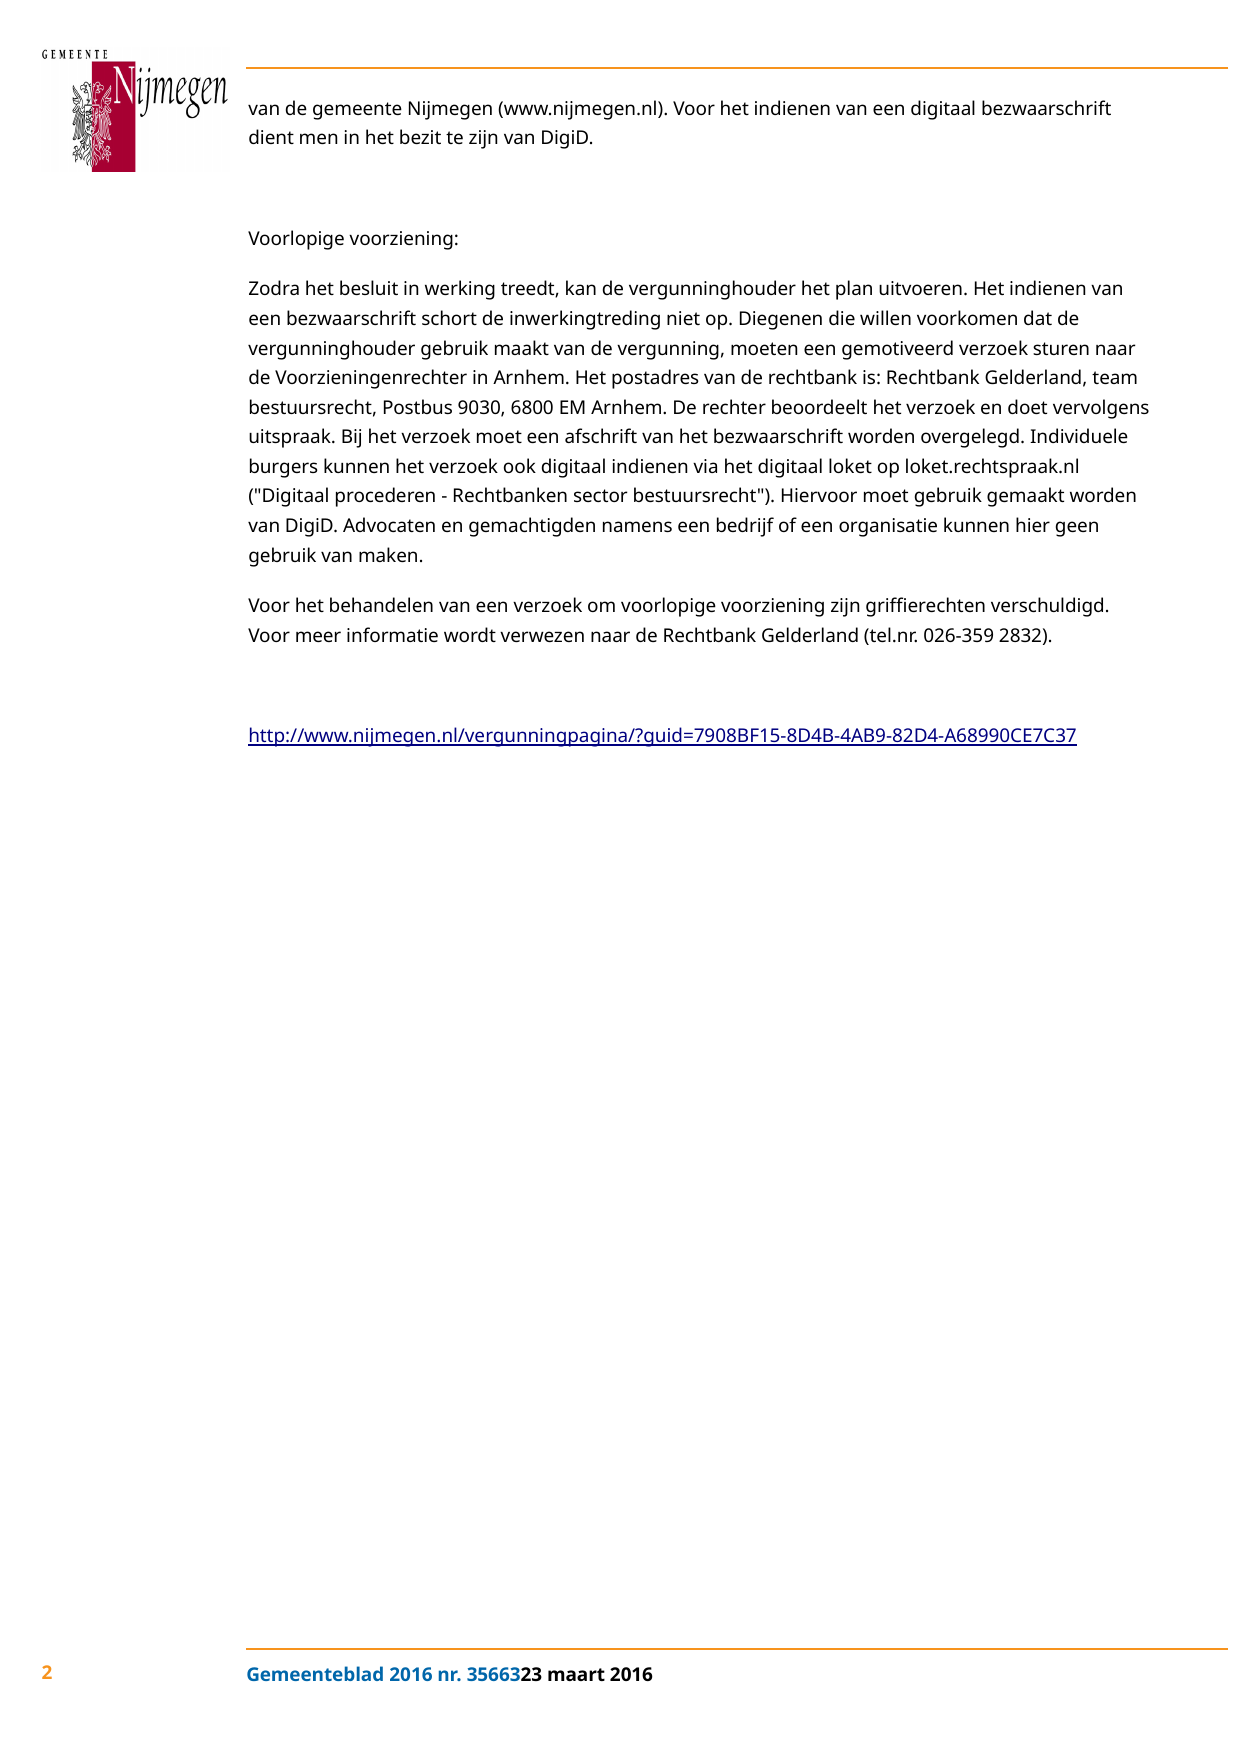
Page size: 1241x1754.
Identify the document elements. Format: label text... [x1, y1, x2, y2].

text http://www.nijmegen.nl/vergunningpagina/?guid=7908BF15-8D4B-4AB9-82D4-A68990CE7C37 [248, 723, 1152, 748]
text Voorlopige voorziening: [248, 225, 1152, 251]
text van de gemeente Nijmegen (www.nijmegen.nl). Voor het indienen van een digitaal bezwaarschrift dient men in het bezit te zijn van DigiD. [248, 95, 1152, 150]
text Voor het behandelen van een verzoek om voorlopige voorziening zijn griffierechten verschuldigd. Voor meer informatie wordt verwezen naar de Rechtbank Gelderland (tel.nr. 026-359 2832). [248, 592, 1152, 648]
text Zodra het besluit in werking treedt, kan de vergunninghouder het plan uitvoeren. Het indienen van een bezwaarschrift schort de inwerkingtreding niet op. Diegenen die willen voorkomen dat de vergunninghouder gebruik maakt van de vergunning, moeten een gemotiveerd verzoek sturen naar de Voorzieningenrechter in Arnhem. Het postadres van de rechtbank is: Rechtbank Gelderland, team bestuursrecht, Postbus 9030, 6800 EM Arnhem. De rechter beoordeelt het verzoek en doet vervolgens uitspraak. Bij het verzoek moet een afschrift van het bezwaarschrift worden overgelegd. Individuele burgers kunnen het verzoek ook digitaal indienen via het digitaal loket op loket.rechtspraak.nl ("Digitaal procederen - Rechtbanken sector bestuursrecht"). Hiervoor moet gebruik gemaakt worden van DigiD. Advocaten en gemachtigden namens een bedrijf of een organisatie kunnen hier geen gebruik van maken. [248, 276, 1152, 568]
picture [41, 47, 231, 172]
